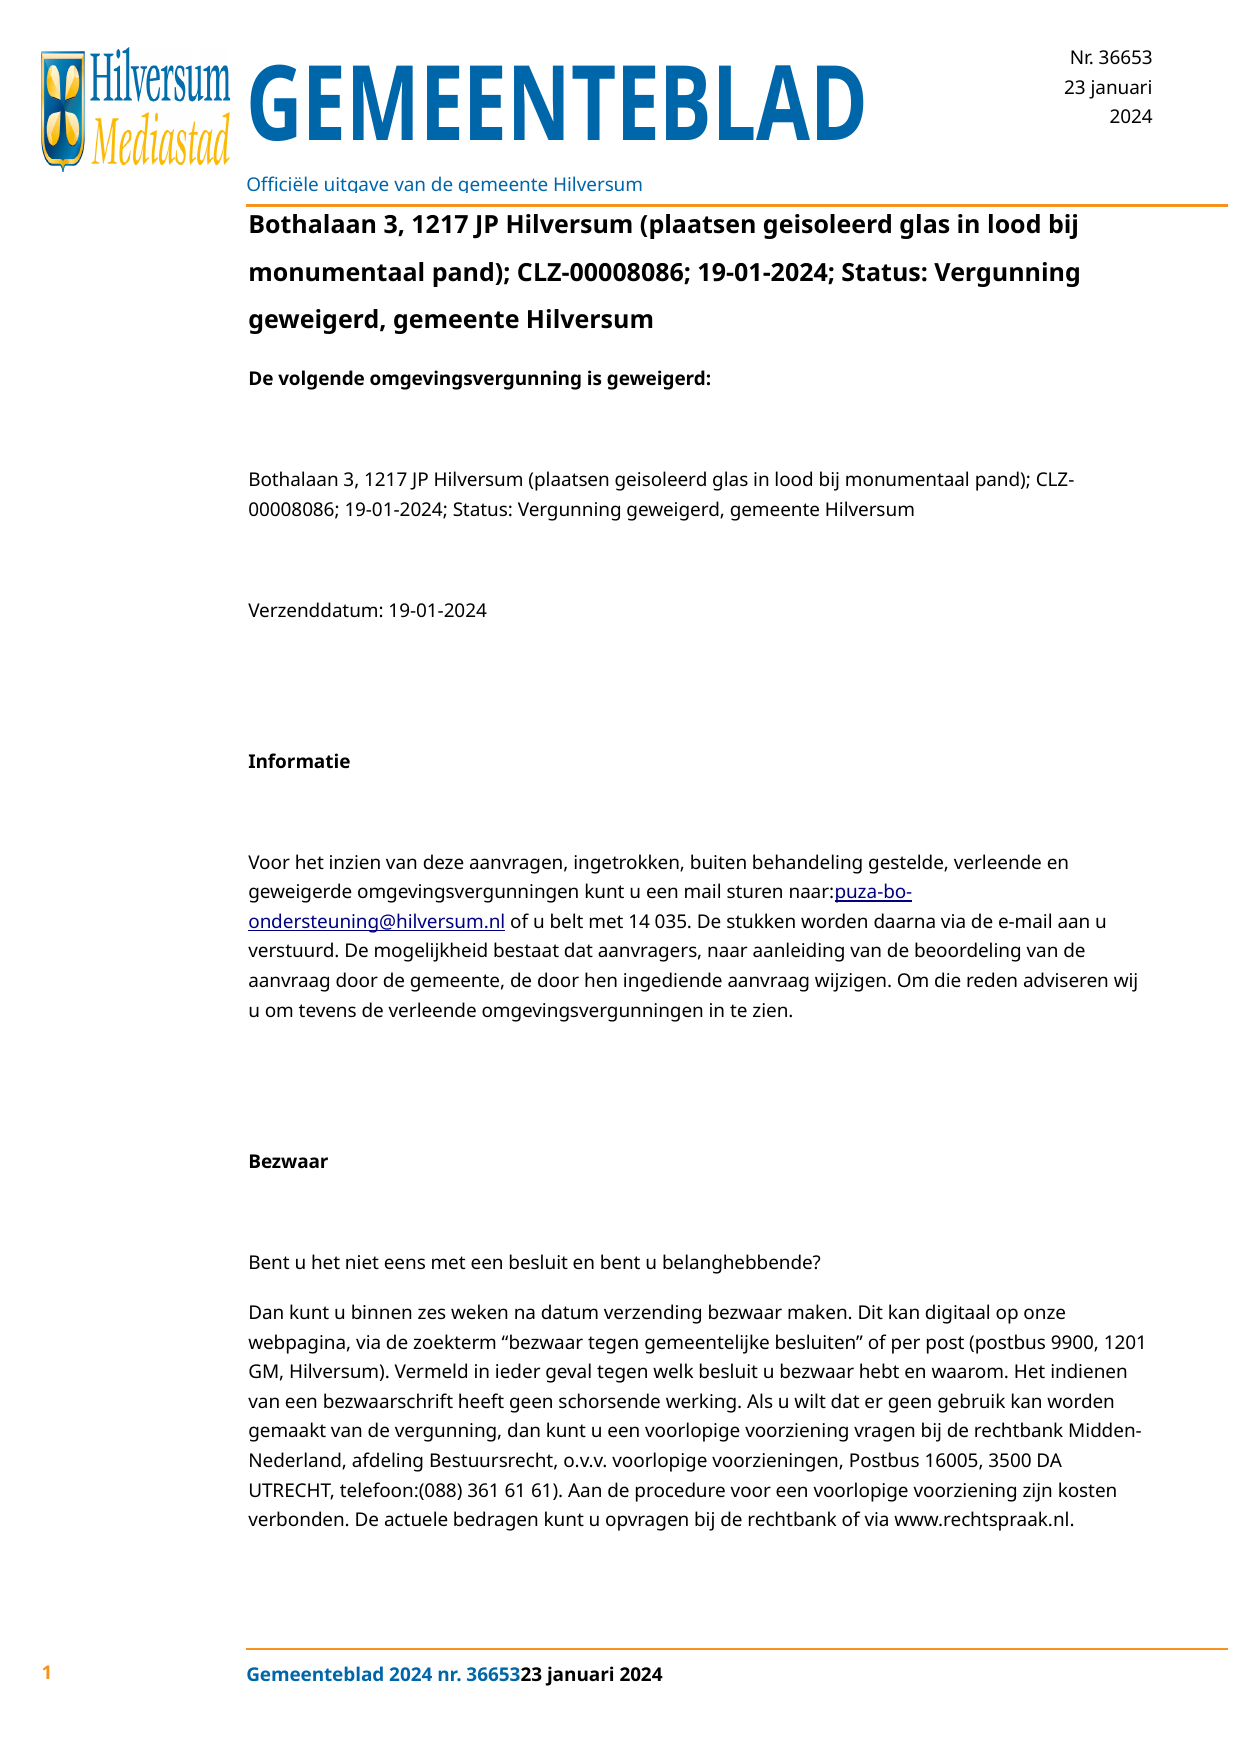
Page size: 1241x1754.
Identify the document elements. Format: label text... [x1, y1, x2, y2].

text Bothalaan 3, 1217 JP Hilversum (plaatsen geisoleerd glas in lood bij monumentaal pand); CLZ-00008086; 19-01-2024; Status: Vergunning geweigerd, gemeente Hilversum [248, 207, 1152, 336]
text Verzenddatum: 19-01-2024 [248, 597, 1152, 622]
text Bent u het niet eens met een besluit en bent u belanghebbende? [248, 1249, 1152, 1274]
picture [41, 47, 231, 172]
text Informatie [248, 748, 1152, 774]
text Voor het inzien van deze aanvragen, ingetrokken, buiten behandeling gestelde, verleende en geweigerde omgevingsvergunningen kunt u een mail sturen naar:puza-bo-ondersteuning@hilversum.nl of u belt met 14 035. De stukken worden daarna via de e-mail aan u verstuurd. De mogelijkheid bestaat dat aanvragers, naar aanleiding van de beoordeling van de aanvraag door de gemeente, de door hen ingediende aanvraag wijzigen. Om die reden adviseren wij u om tevens de verleende omgevingsvergunningen in te zien. [248, 849, 1152, 1022]
text Bothalaan 3, 1217 JP Hilversum (plaatsen geisoleerd glas in lood bij monumentaal pand); CLZ-00008086; 19-01-2024; Status: Vergunning geweigerd, gemeente Hilversum [248, 466, 1152, 522]
text Bezwaar [248, 1148, 1152, 1174]
text De volgende omgevingsvergunning is geweigerd: [248, 366, 1152, 391]
text Dan kunt u binnen zes weken na datum verzending bezwaar maken. Dit kan digitaal op onze webpagina, via de zoekterm “bezwaar tegen gemeentelijke besluiten” of per post (postbus 9900, 1201 GM, Hilversum). Vermeld in ieder geval tegen welk besluit u bezwaar hebt en waarom. Het indienen van een bezwaarschrift heeft geen schorsende werking. Als u wilt dat er geen gebruik kan worden gemaakt van de vergunning, dan kunt u een voorlopige voorziening vragen bij de rechtbank Midden-Nederland, afdeling Bestuursrecht, o.v.v. voorlopige voorzieningen, Postbus 16005, 3500 DA UTRECHT, telefoon:(088) 361 61 61). Aan de procedure voor een voorlopige voorziening zijn kosten verbonden. De actuele bedragen kunt u opvragen bij de rechtbank of via www.rechtspraak.nl. [248, 1299, 1152, 1532]
